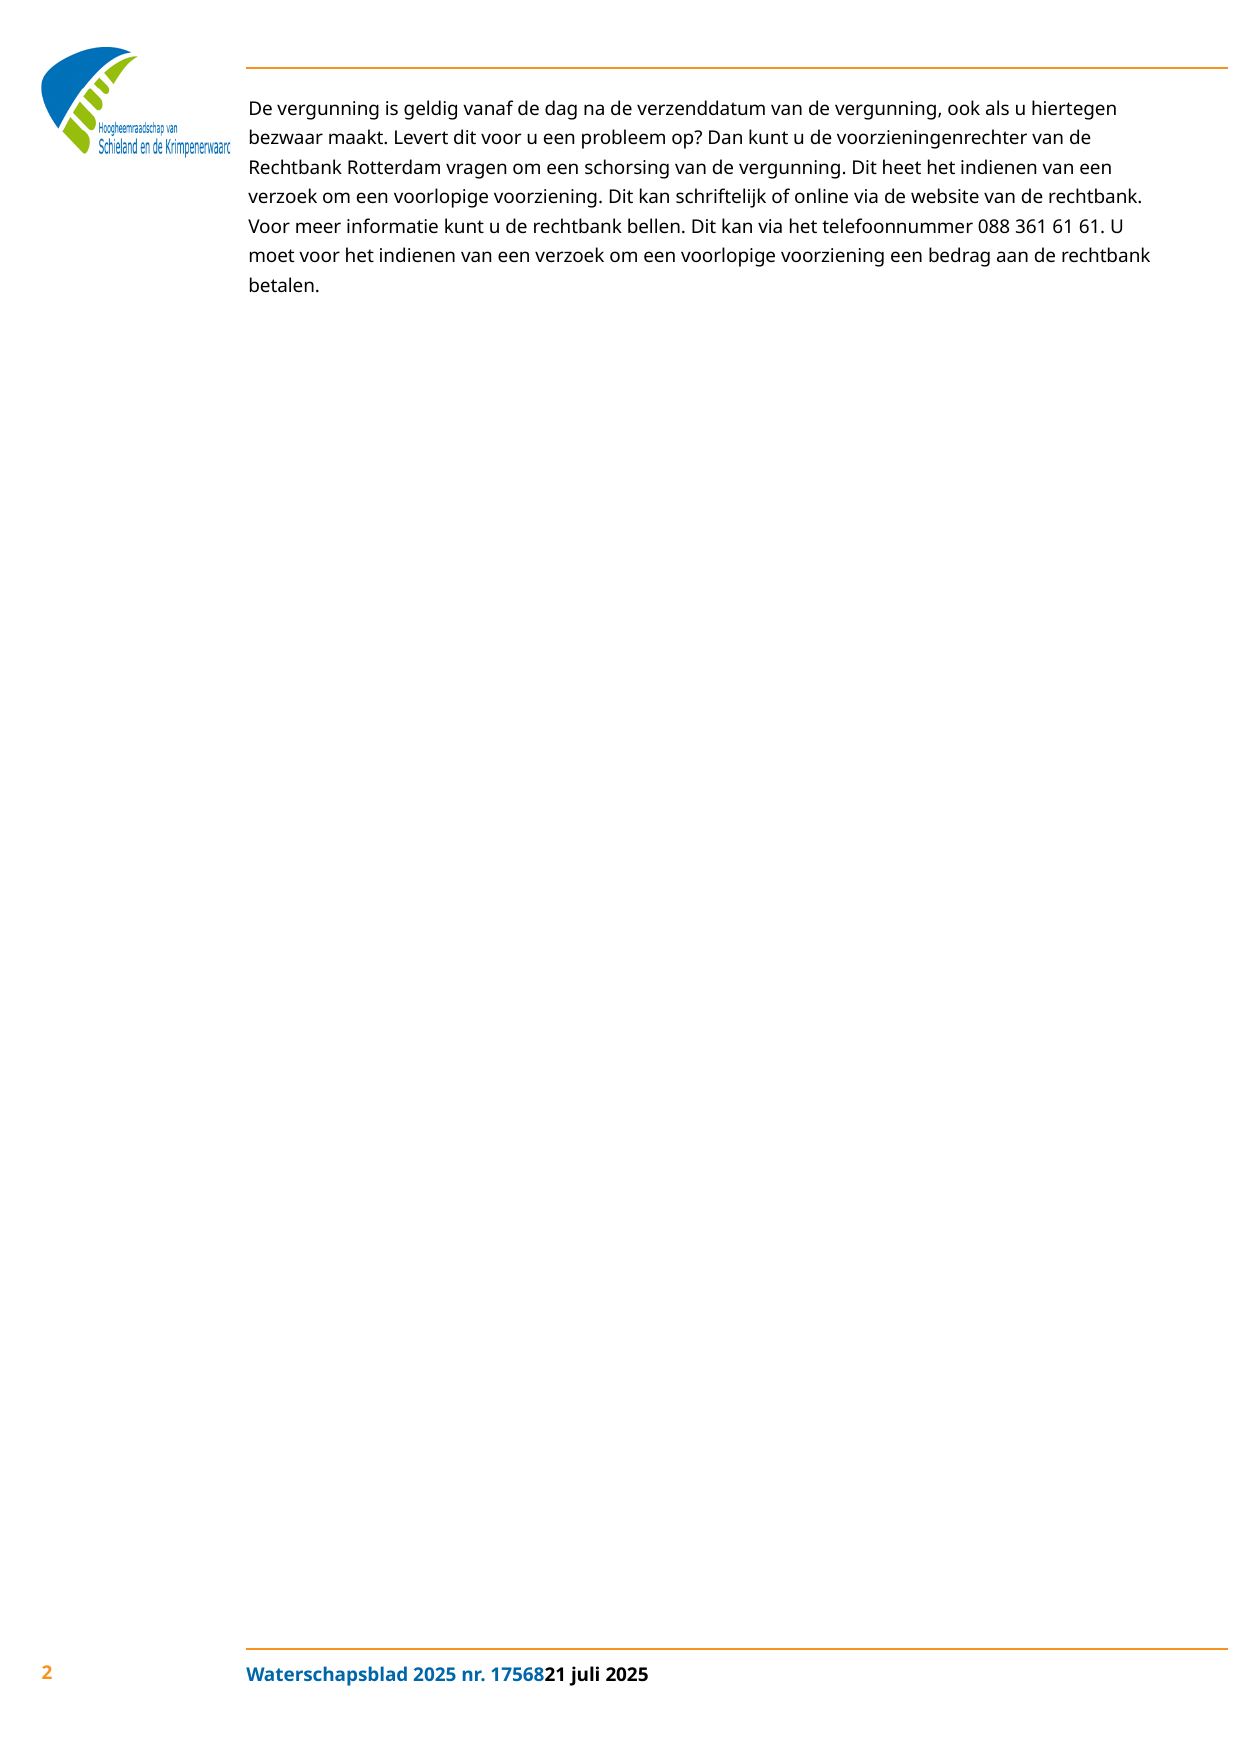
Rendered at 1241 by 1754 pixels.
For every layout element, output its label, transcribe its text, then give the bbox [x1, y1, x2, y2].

picture [41, 47, 231, 172]
text De vergunning is geldig vanaf de dag na de verzenddatum van de vergunning, ook als u hiertegen bezwaar maakt. Levert dit voor u een probleem op? Dan kunt u de voorzieningenrechter van de Rechtbank Rotterdam vragen om een schorsing van de vergunning. Dit heet het indienen van een verzoek om een voorlopige voorziening. Dit kan schriftelijk of online via de website van de rechtbank. Voor meer informatie kunt u de rechtbank bellen. Dit kan via het telefoonnummer 088 361 61 61. U moet voor het indienen van een verzoek om een voorlopige voorziening een bedrag aan de rechtbank betalen. [248, 95, 1152, 298]
